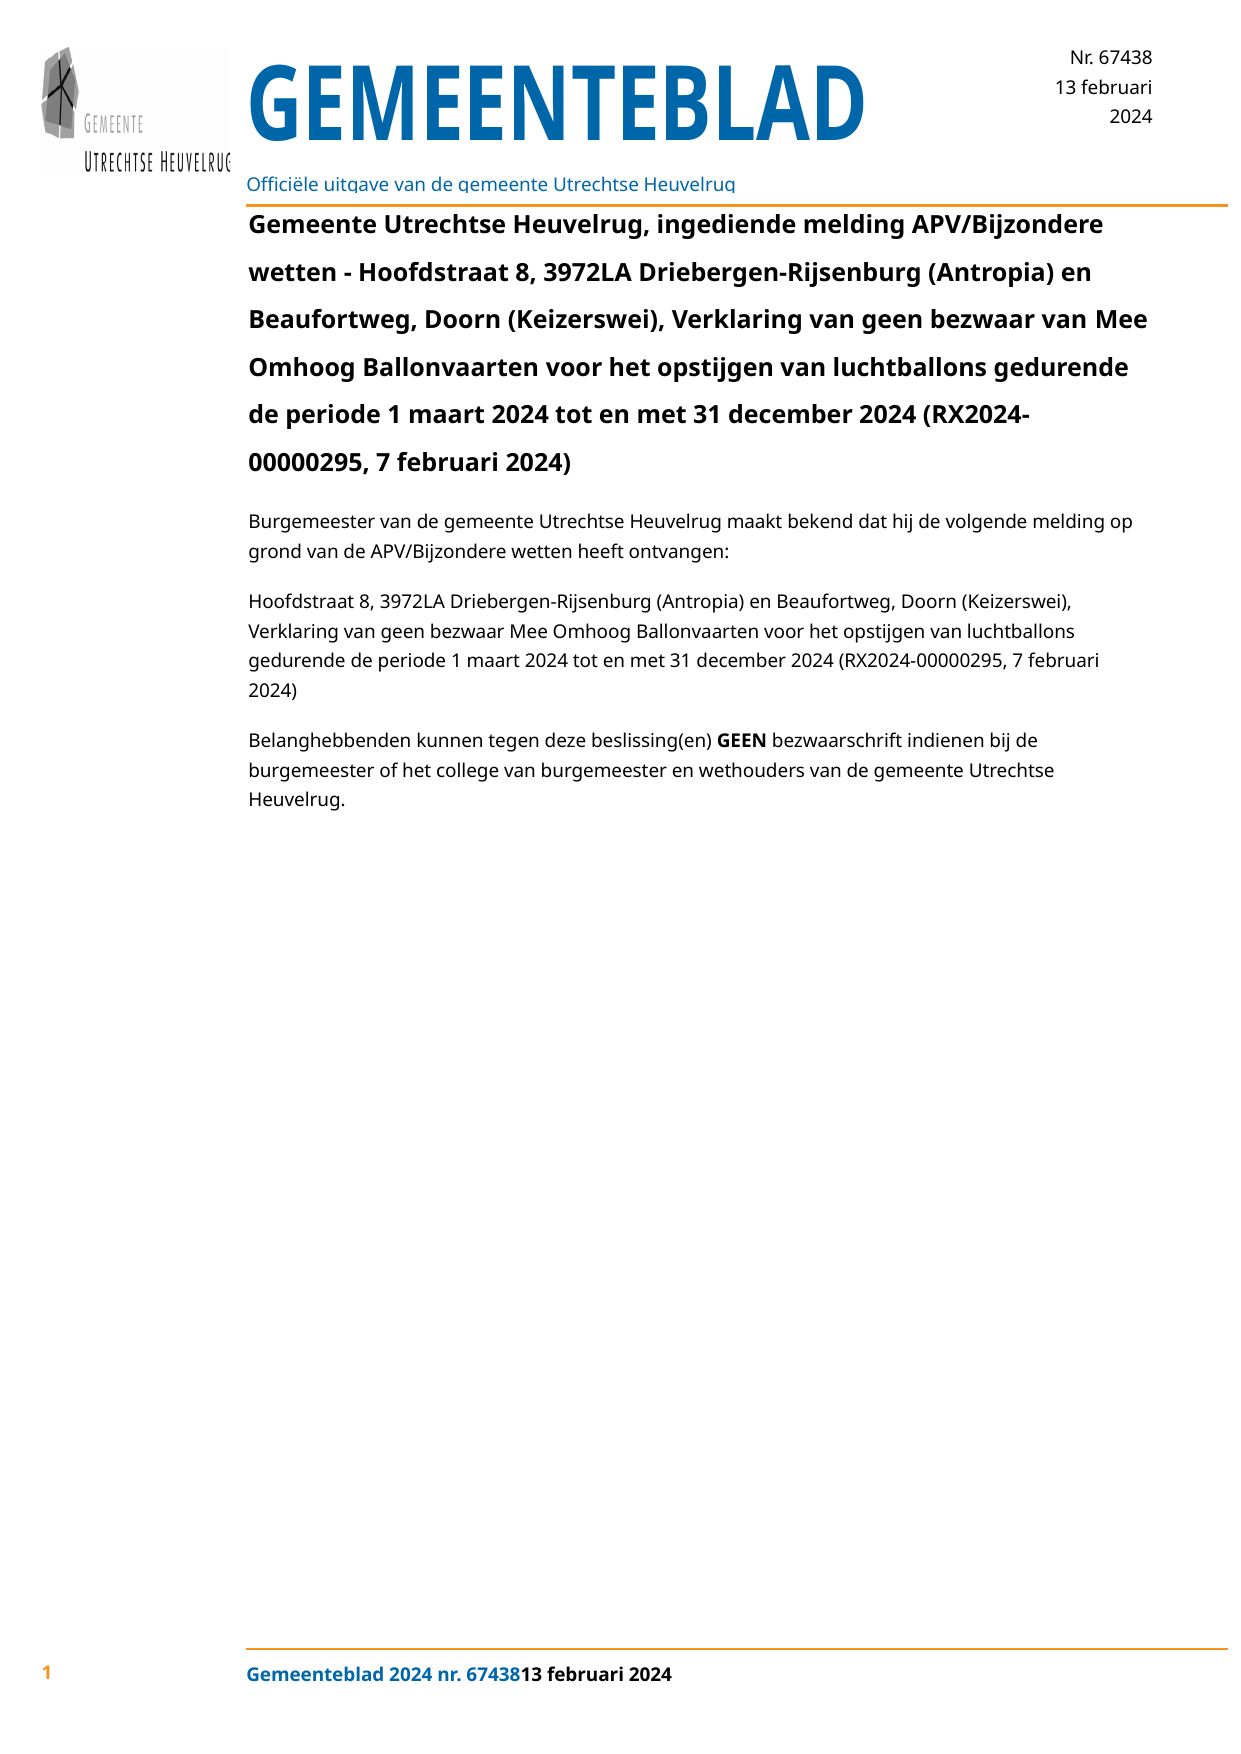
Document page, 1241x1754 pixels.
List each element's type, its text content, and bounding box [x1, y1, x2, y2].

text Hoofdstraat 8, 3972LA Driebergen-Rijsenburg (Antropia) en Beaufortweg, Doorn (Keizerswei), Verklaring van geen bezwaar Mee Omhoog Ballonvaarten voor het opstijgen van luchtballons gedurende de periode 1 maart 2024 tot en met 31 december 2024 (RX2024-00000295, 7 februari 2024) [248, 588, 1152, 703]
text Gemeente Utrechtse Heuvelrug, ingediende melding APV/Bijzondere wetten - Hoofdstraat 8, 3972LA Driebergen-Rijsenburg (Antropia) en Beaufortweg, Doorn (Keizerswei), Verklaring van geen bezwaar van Mee Omhoog Ballonvaarten voor het opstijgen van luchtballons gedurende de periode 1 maart 2024 tot en met 31 december 2024 (RX2024-00000295, 7 februari 2024) [248, 207, 1152, 479]
picture [41, 47, 231, 172]
text Belanghebbenden kunnen tegen deze beslissing(en) GEEN bezwaarschrift indienen bij de burgemeester of het college van burgemeester en wethouders van de gemeente Utrechtse Heuvelrug. [248, 727, 1152, 812]
text Burgemeester van de gemeente Utrechtse Heuvelrug maakt bekend dat hij de volgende melding op grond van de APV/Bijzondere wetten heeft ontvangen: [248, 508, 1152, 564]
